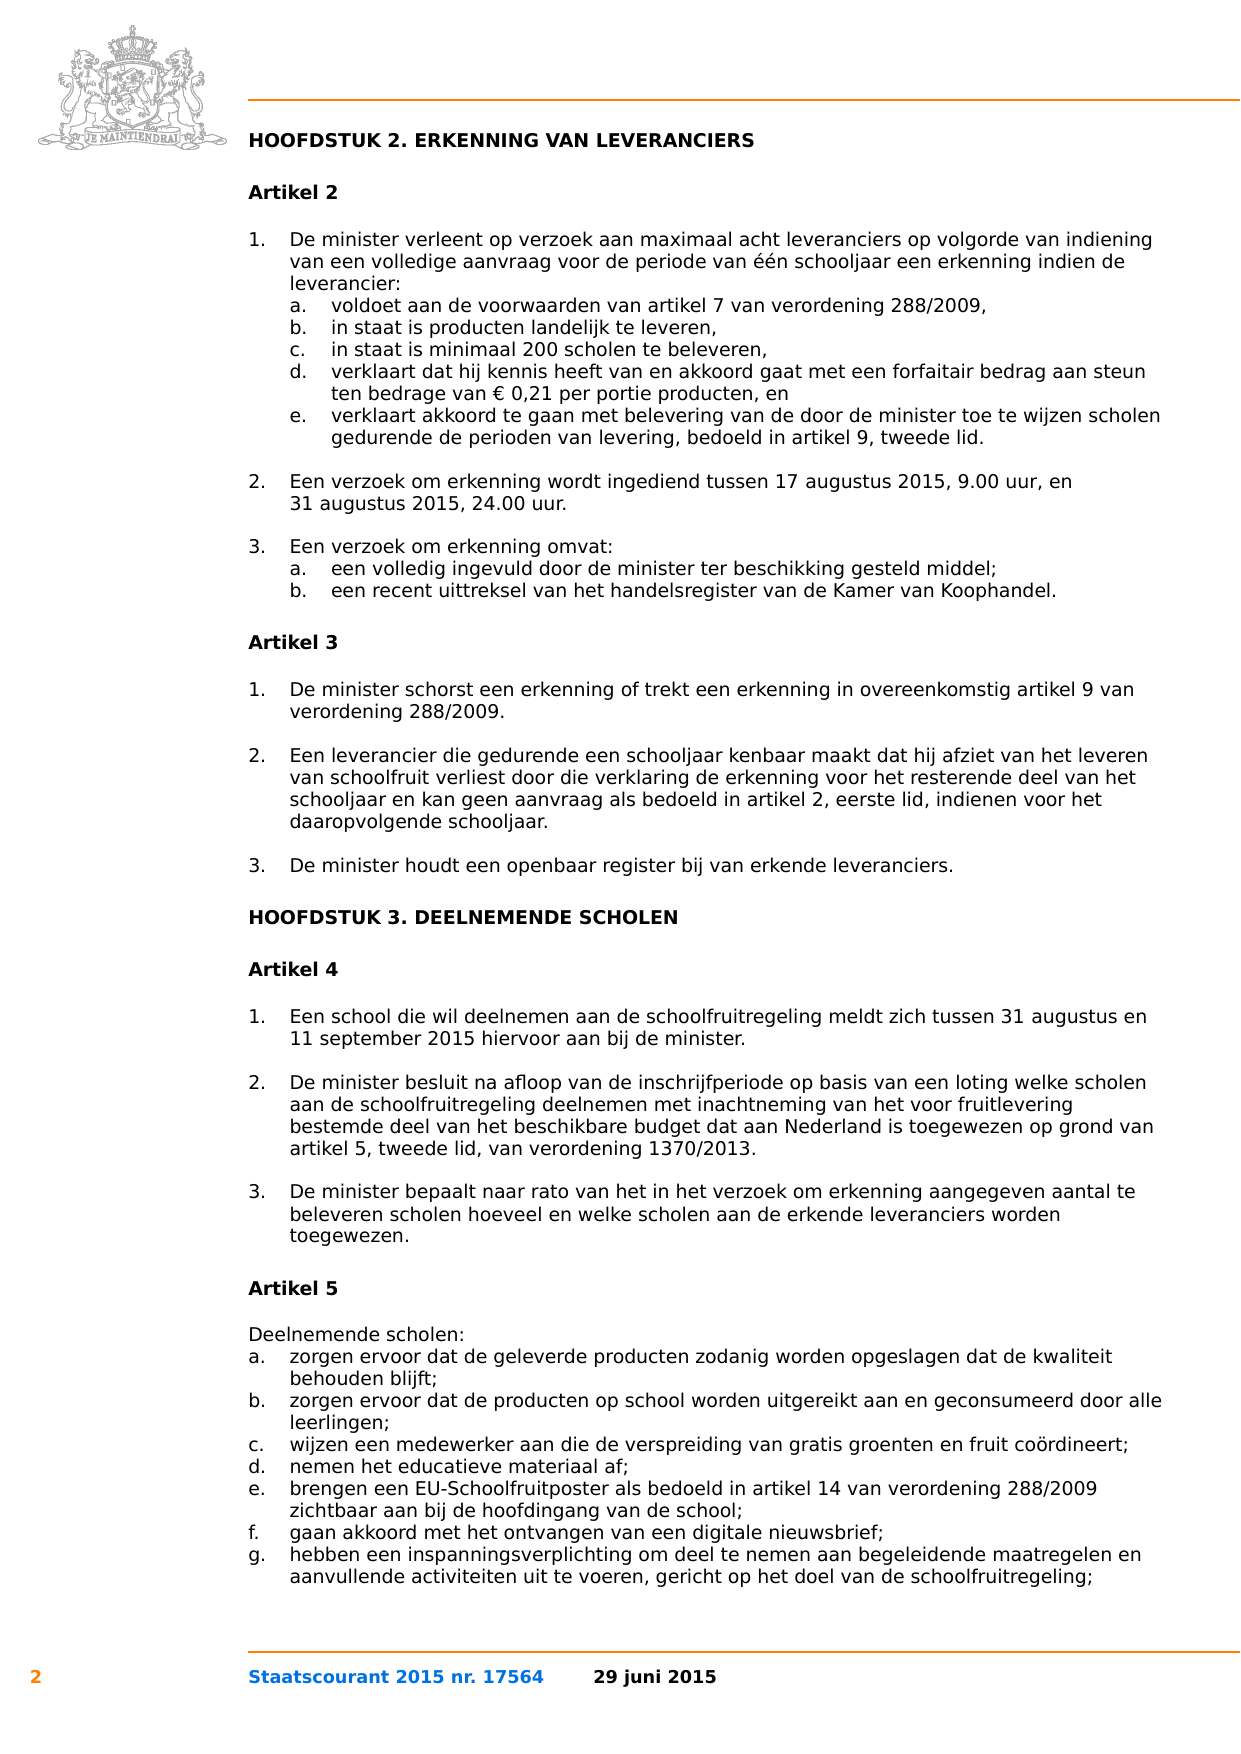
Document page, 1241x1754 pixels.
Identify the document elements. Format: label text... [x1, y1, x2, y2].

text 3. De minister bepaalt naar rato van het in het verzoek om erkenning aangegeven aantal te beleveren scholen hoeveel en welke scholen aan de erkende leveranciers worden toegewezen. [248, 1181, 1163, 1247]
text 2. Een verzoek om erkenning wordt ingediend tussen 17 augustus 2015, 9.00 uur, en 31 augustus 2015, 24.00 uur. [248, 471, 1163, 514]
text 2. Een leverancier die gedurende een schooljaar kenbaar maakt dat hij afziet van het leveren van schoolfruit verliest door die verklaring de erkenning voor het resterende deel van het schooljaar en kan geen aanvraag als bedoeld in artikel 2, eerste lid, indienen voor het daaropvolgende schooljaar. [248, 745, 1163, 833]
subtitle Artikel 3 [248, 632, 1163, 654]
subtitle Artikel 4 [248, 959, 1163, 981]
text b. zorgen ervoor dat de producten op school worden uitgereikt aan en geconsumeerd door alle leerlingen; [248, 1390, 1163, 1434]
text d. nemen het educatieve materiaal af; [248, 1456, 1163, 1478]
subtitle HOOFDSTUK 3. DEELNEMENDE SCHOLEN [248, 907, 1163, 929]
text f. gaan akkoord met het ontvangen van een digitale nieuwsbrief; [248, 1522, 1163, 1544]
text a. een volledig ingevuld door de minister ter beschikking gesteld middel; [289, 558, 1163, 580]
text e. verklaart akkoord te gaan met belevering van de door de minister toe te wijzen scholen gedurende de perioden van levering, bedoeld in artikel 9, tweede lid. [289, 405, 1163, 449]
text d. verklaart dat hij kennis heeft van en akkoord gaat met een forfaitair bedrag aan steun ten bedrage van € 0,21 per portie producten, en [289, 361, 1163, 405]
text e. brengen een EU-Schoolfruitposter als bedoeld in artikel 14 van verordening 288/2009 zichtbaar aan bij de hoofdingang van de school; [248, 1478, 1163, 1522]
text a. voldoet aan de voorwaarden van artikel 7 van verordening 288/2009, [289, 295, 1163, 317]
text c. wijzen een medewerker aan die de verspreiding van gratis groenten en fruit coördineert; [248, 1434, 1163, 1456]
subtitle Artikel 2 [248, 182, 1163, 204]
text 2. De minister besluit na afloop van de inschrijfperiode op basis van een loting welke scholen aan de schoolfruitregeling deelnemen met inachtneming van het voor fruitlevering bestemde deel van het beschikbare budget dat aan Nederland is toegewezen op grond van artikel 5, tweede lid, van verordening 1370/2013. [248, 1072, 1163, 1159]
text Deelnemende scholen: [248, 1324, 1163, 1346]
text 1. Een school die wil deelnemen aan de schoolfruitregeling meldt zich tussen 31 augustus en 11 september 2015 hiervoor aan bij de minister. [248, 1006, 1163, 1050]
text 1. De minister verleent op verzoek aan maximaal acht leveranciers op volgorde van indiening van een volledige aanvraag voor de periode van één schooljaar een erkenning indien de leverancier: [248, 229, 1163, 295]
subtitle Artikel 5 [248, 1277, 1163, 1299]
text 3. De minister houdt een openbaar register bij van erkende leveranciers. [248, 855, 1163, 877]
text b. een recent uittreksel van het handelsregister van de Kamer van Koophandel. [289, 580, 1163, 602]
text a. zorgen ervoor dat de geleverde producten zodanig worden opgeslagen dat de kwaliteit behouden blijft; [248, 1346, 1163, 1390]
text c. in staat is minimaal 200 scholen te beleveren, [289, 339, 1163, 361]
subtitle HOOFDSTUK 2. ERKENNING VAN LEVERANCIERS [248, 130, 1163, 152]
text g. hebben een inspanningsverplichting om deel te nemen aan begeleidende maatregelen en aanvullende activiteiten uit te voeren, gericht op het doel van de schoolfruitregeling; [248, 1544, 1163, 1588]
text b. in staat is producten landelijk te leveren, [289, 317, 1163, 339]
picture [38, 25, 227, 150]
text 1. De minister schorst een erkenning of trekt een erkenning in overeenkomstig artikel 9 van verordening 288/2009. [248, 679, 1163, 723]
text 3. Een verzoek om erkenning omvat: [248, 536, 1163, 558]
